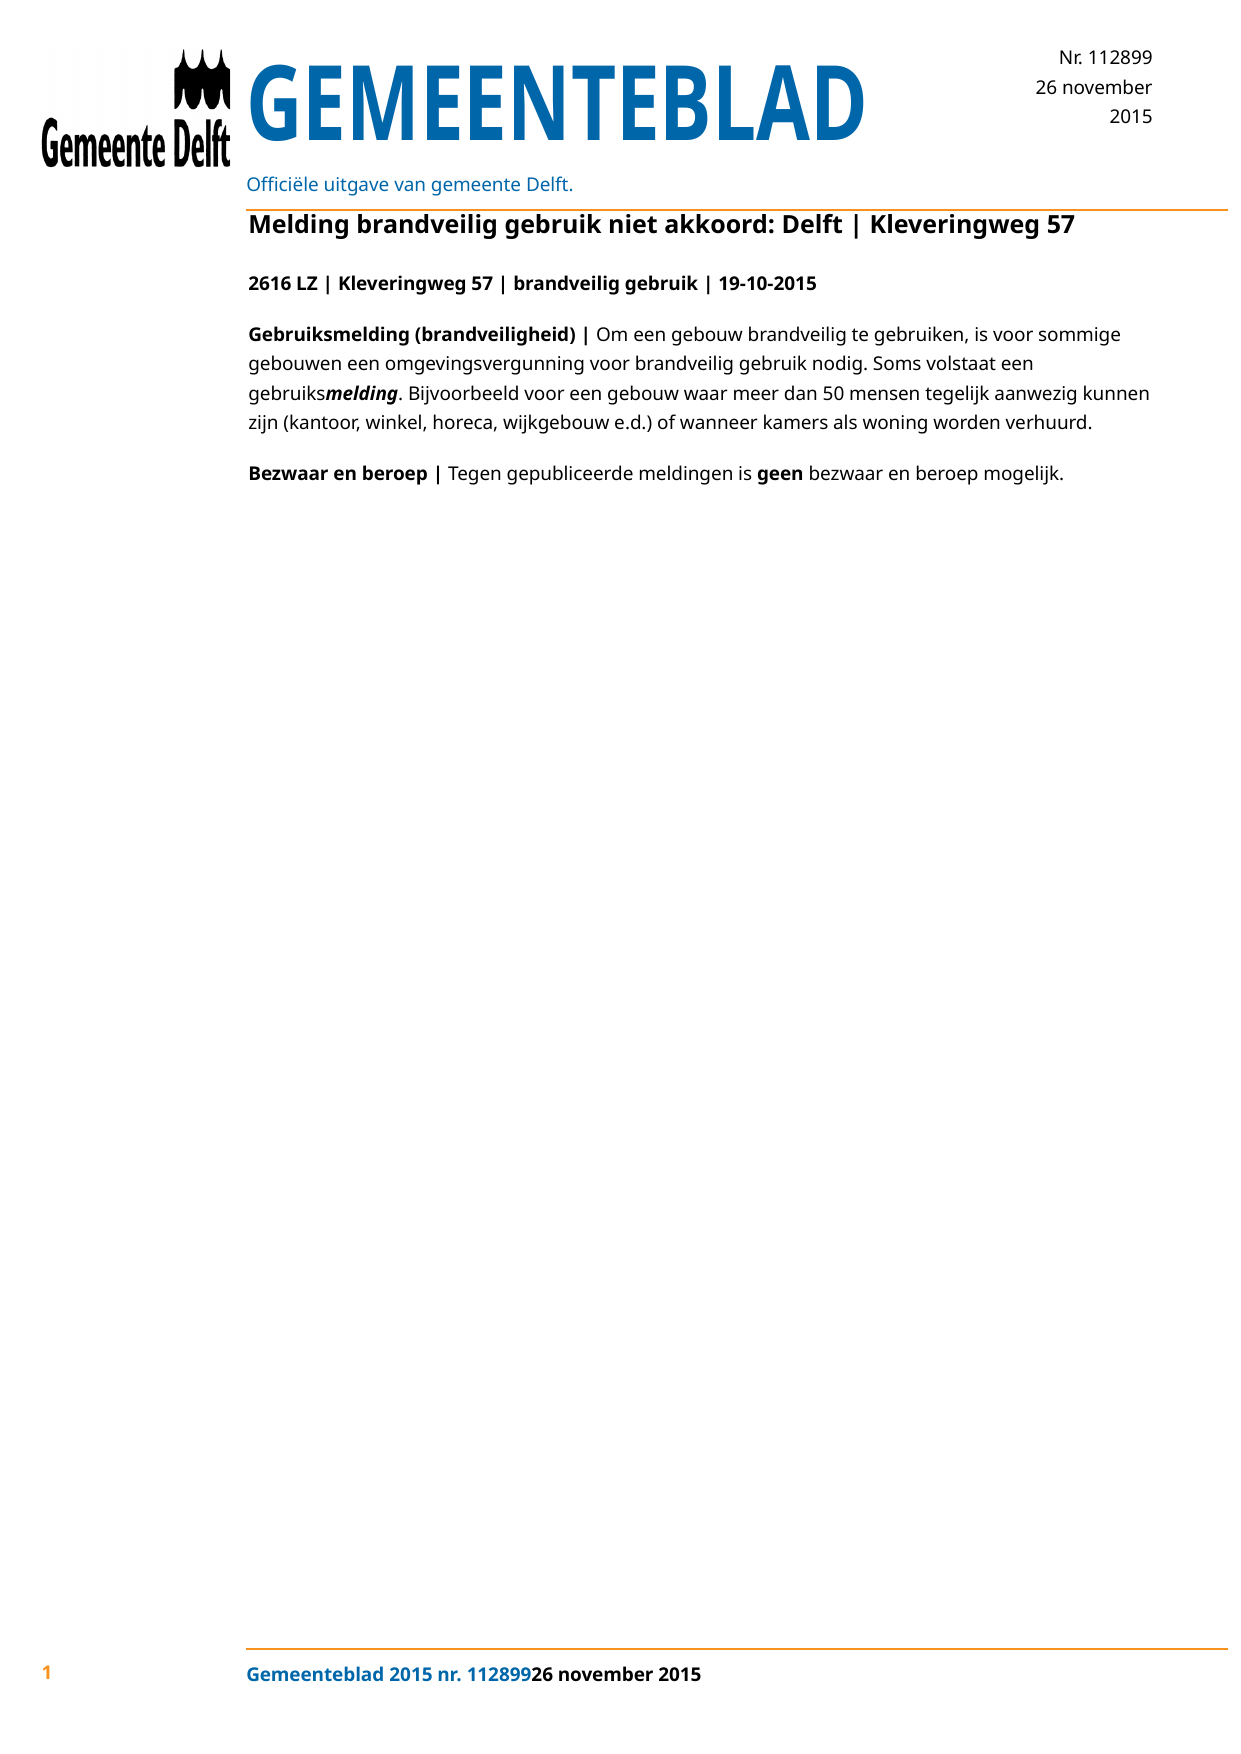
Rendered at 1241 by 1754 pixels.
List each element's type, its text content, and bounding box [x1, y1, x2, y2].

text 2616 LZ | Kleveringweg 57 | brandveilig gebruik | 19-10-2015 [248, 270, 1152, 296]
text Melding brandveilig gebruik niet akkoord: Delft | Kleveringweg 57 [248, 211, 1152, 241]
text Bezwaar en beroep | Tegen gepubliceerde meldingen is geen bezwaar en beroep mogelijk. [248, 460, 1152, 486]
picture [41, 47, 231, 172]
text Gebruiksmelding (brandveiligheid) | Om een gebouw brandveilig te gebruiken, is voor sommige gebouwen een omgevingsvergunning voor brandveilig gebruik nodig. Soms volstaat een gebruiksmelding. Bijvoorbeeld voor een gebouw waar meer dan 50 mensen tegelijk aanwezig kunnen zijn (kantoor, winkel, horeca, wijkgebouw e.d.) of wanneer kamers als woning worden verhuurd. [248, 321, 1152, 435]
